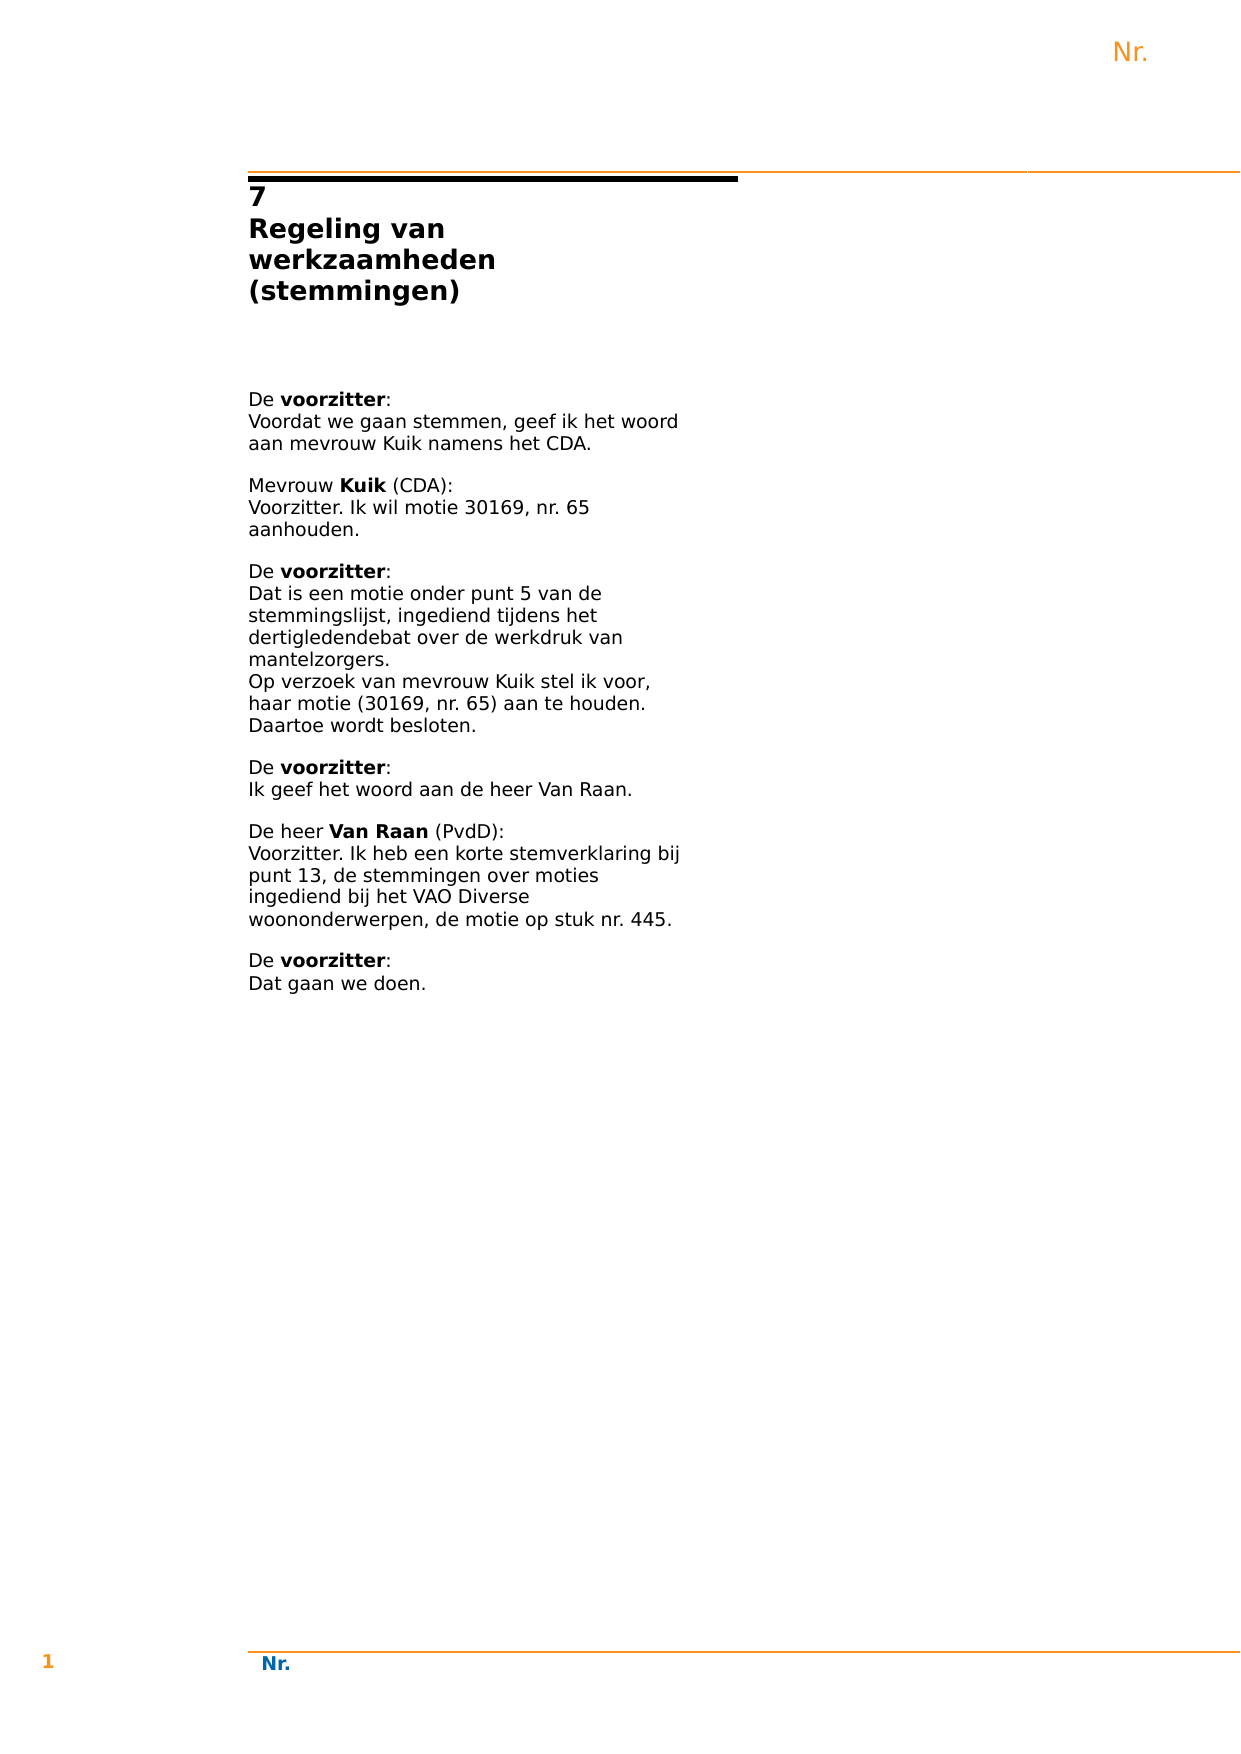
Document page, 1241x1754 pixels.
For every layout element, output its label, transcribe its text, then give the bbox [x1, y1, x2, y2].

text Dat gaan we doen. [248, 972, 691, 994]
text Ik geef het woord aan de heer Van Raan. [248, 778, 691, 801]
text Voordat we gaan stemmen, geef ik het woord aan mevrouw Kuik namens het CDA. [248, 411, 691, 455]
text De voorzitter: [248, 561, 691, 583]
title 7 Regeling van werkzaamheden (stemmingen) [248, 182, 691, 307]
text De voorzitter: [248, 389, 691, 411]
text Op verzoek van mevrouw Kuik stel ik voor, haar motie (30169, nr. 65) aan te houden. [248, 671, 691, 714]
text Daartoe wordt besloten. [248, 714, 691, 737]
text Mevrouw Kuik (CDA): [248, 475, 691, 497]
text De voorzitter: [248, 757, 691, 778]
text Voorzitter. Ik heb een korte stemverklaring bij punt 13, de stemmingen over moties ingediend bij het VAO Diverse woononderwerpen, de motie op stuk nr. 445. [248, 842, 691, 930]
text De voorzitter: [248, 950, 691, 972]
text De heer Van Raan (PvdD): [248, 821, 691, 842]
text Dat is een motie onder punt 5 van de stemmingslijst, ingediend tijdens het dertigledendebat over de werkdruk van mantelzorgers. [248, 583, 691, 671]
text Voorzitter. Ik wil motie 30169, nr. 65 aanhouden. [248, 497, 691, 541]
